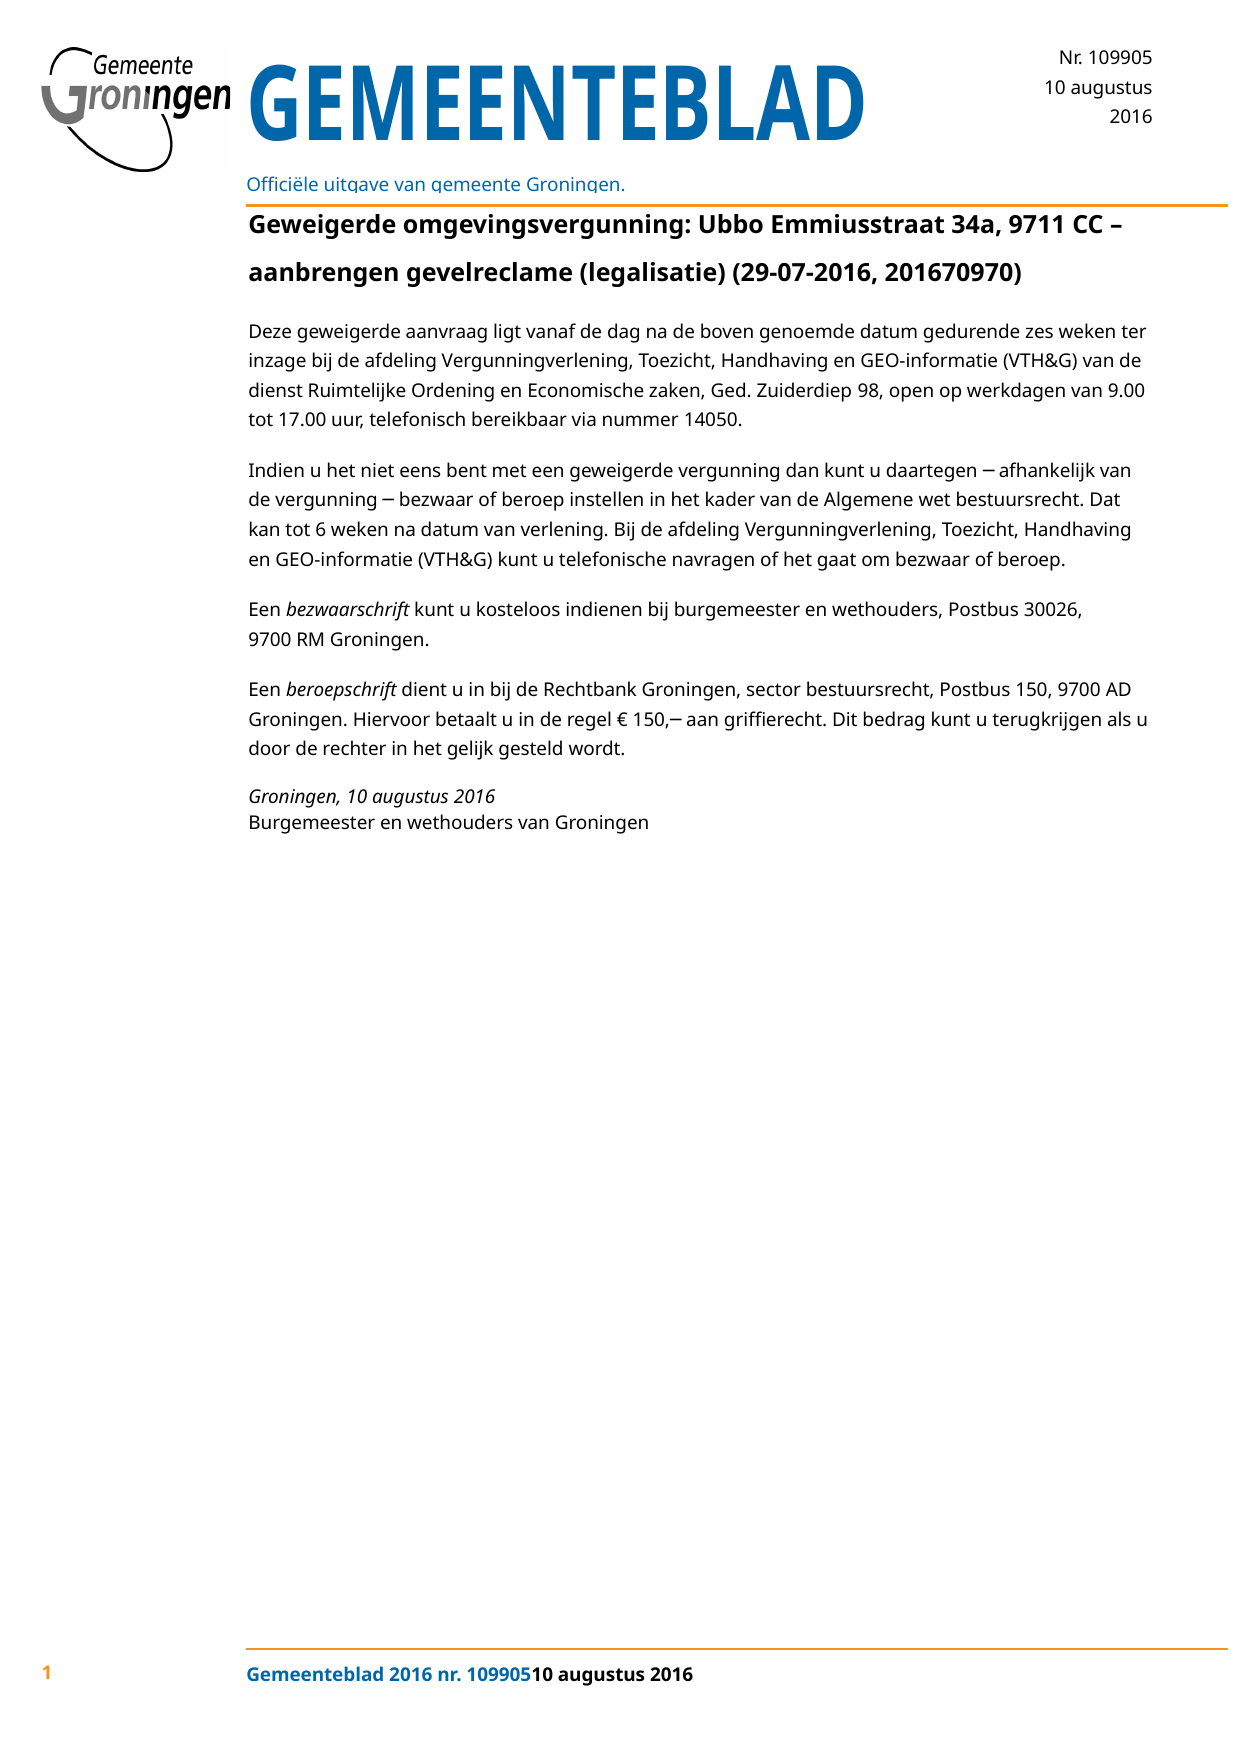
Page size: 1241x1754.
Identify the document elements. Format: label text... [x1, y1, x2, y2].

text Groningen, 10 augustus 2016 [248, 783, 1152, 809]
text Een bezwaarschrift kunt u kosteloos indienen bij burgemeester en wethouders, Postbus 30026, 9700 RM Groningen. [248, 596, 1152, 652]
text Een beroepschrift dient u in bij de Rechtbank Groningen, sector bestuursrecht, Postbus 150, 9700 AD Groningen. Hiervoor betaalt u in de regel € 150,─ aan griffierecht. Dit bedrag kunt u terugkrijgen als u door de rechter in het gelijk gesteld wordt. [248, 676, 1152, 761]
text Burgemeester en wethouders van Groningen [248, 809, 1152, 835]
text Geweigerde omgevingsvergunning: Ubbo Emmiusstraat 34a, 9711 CC – aanbrengen gevelreclame (legalisatie) (29-07-2016, 201670970) [248, 207, 1152, 288]
text Deze geweigerde aanvraag ligt vanaf de dag na de boven genoemde datum gedurende zes weken ter inzage bij de afdeling Vergunningverlening, Toezicht, Handhaving en GEO-informatie (VTH&G) van de dienst Ruimtelijke Ordening en Economische zaken, Ged. Zuiderdiep 98, open op werkdagen van 9.00 tot 17.00 uur, telefonisch bereikbaar via nummer 14050. [248, 318, 1152, 432]
picture [41, 47, 231, 172]
text Indien u het niet eens bent met een geweigerde vergunning dan kunt u daartegen ─ afhankelijk van de vergunning ─ bezwaar of beroep instellen in het kader van de Algemene wet bestuursrecht. Dat kan tot 6 weken na datum van verlening. Bij de afdeling Vergunningverlening, Toezicht, Handhaving en GEO-informatie (VTH&G) kunt u telefonische navragen of het gaat om bezwaar of beroep. [248, 457, 1152, 572]
